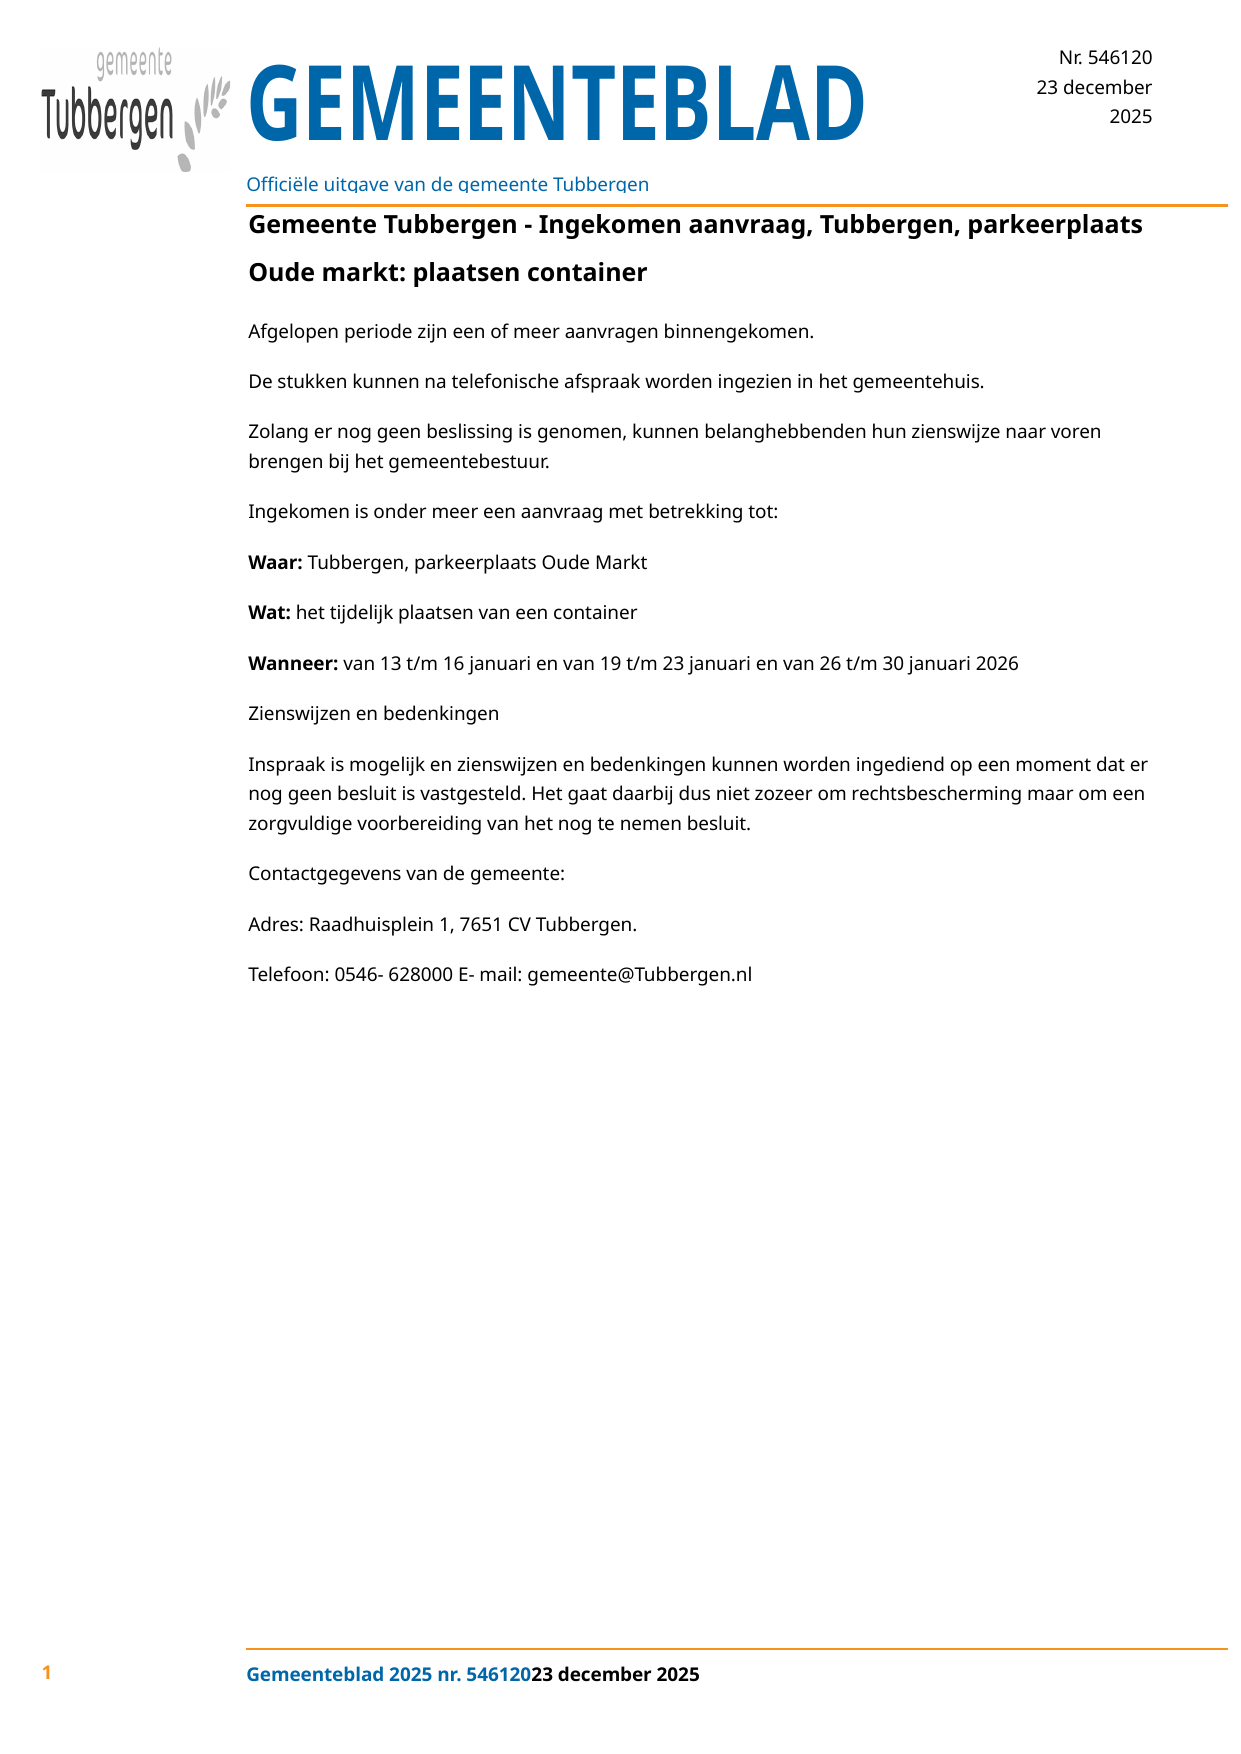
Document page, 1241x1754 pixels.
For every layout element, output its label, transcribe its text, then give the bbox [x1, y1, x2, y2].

text De stukken kunnen na telefonische afspraak worden ingezien in het gemeentehuis. [248, 368, 1152, 394]
text Waar: Tubbergen, parkeerplaats Oude Markt [248, 549, 1152, 575]
text Ingekomen is onder meer een aanvraag met betrekking tot: [248, 499, 1152, 524]
text Contactgegevens van de gemeente: [248, 860, 1152, 886]
text Adres: Raadhuisplein 1, 7651 CV Tubbergen. [248, 911, 1152, 937]
text Zolang er nog geen beslissing is genomen, kunnen belanghebbenden hun zienswijze naar voren brengen bij het gemeentebestuur. [248, 419, 1152, 474]
text Zienswijzen en bedenkingen [248, 700, 1152, 726]
text Inspraak is mogelijk en zienswijzen en bedenkingen kunnen worden ingediend op een moment dat er nog geen besluit is vastgesteld. Het gaat daarbij dus niet zozeer om rechtsbescherming maar om een zorgvuldige voorbereiding van het nog te nemen besluit. [248, 751, 1152, 836]
picture [41, 47, 231, 172]
text Wanneer: van 13 t/m 16 januari en van 19 t/m 23 januari en van 26 t/m 30 januari 2026 [248, 650, 1152, 676]
text Telefoon: 0546- 628000 E- mail: gemeente@Tubbergen.nl [248, 961, 1152, 987]
text Wat: het tijdelijk plaatsen van een container [248, 599, 1152, 625]
text Gemeente Tubbergen - Ingekomen aanvraag, Tubbergen, parkeerplaats Oude markt: plaatsen container [248, 207, 1152, 288]
text Afgelopen periode zijn een of meer aanvragen binnengekomen. [248, 318, 1152, 344]
